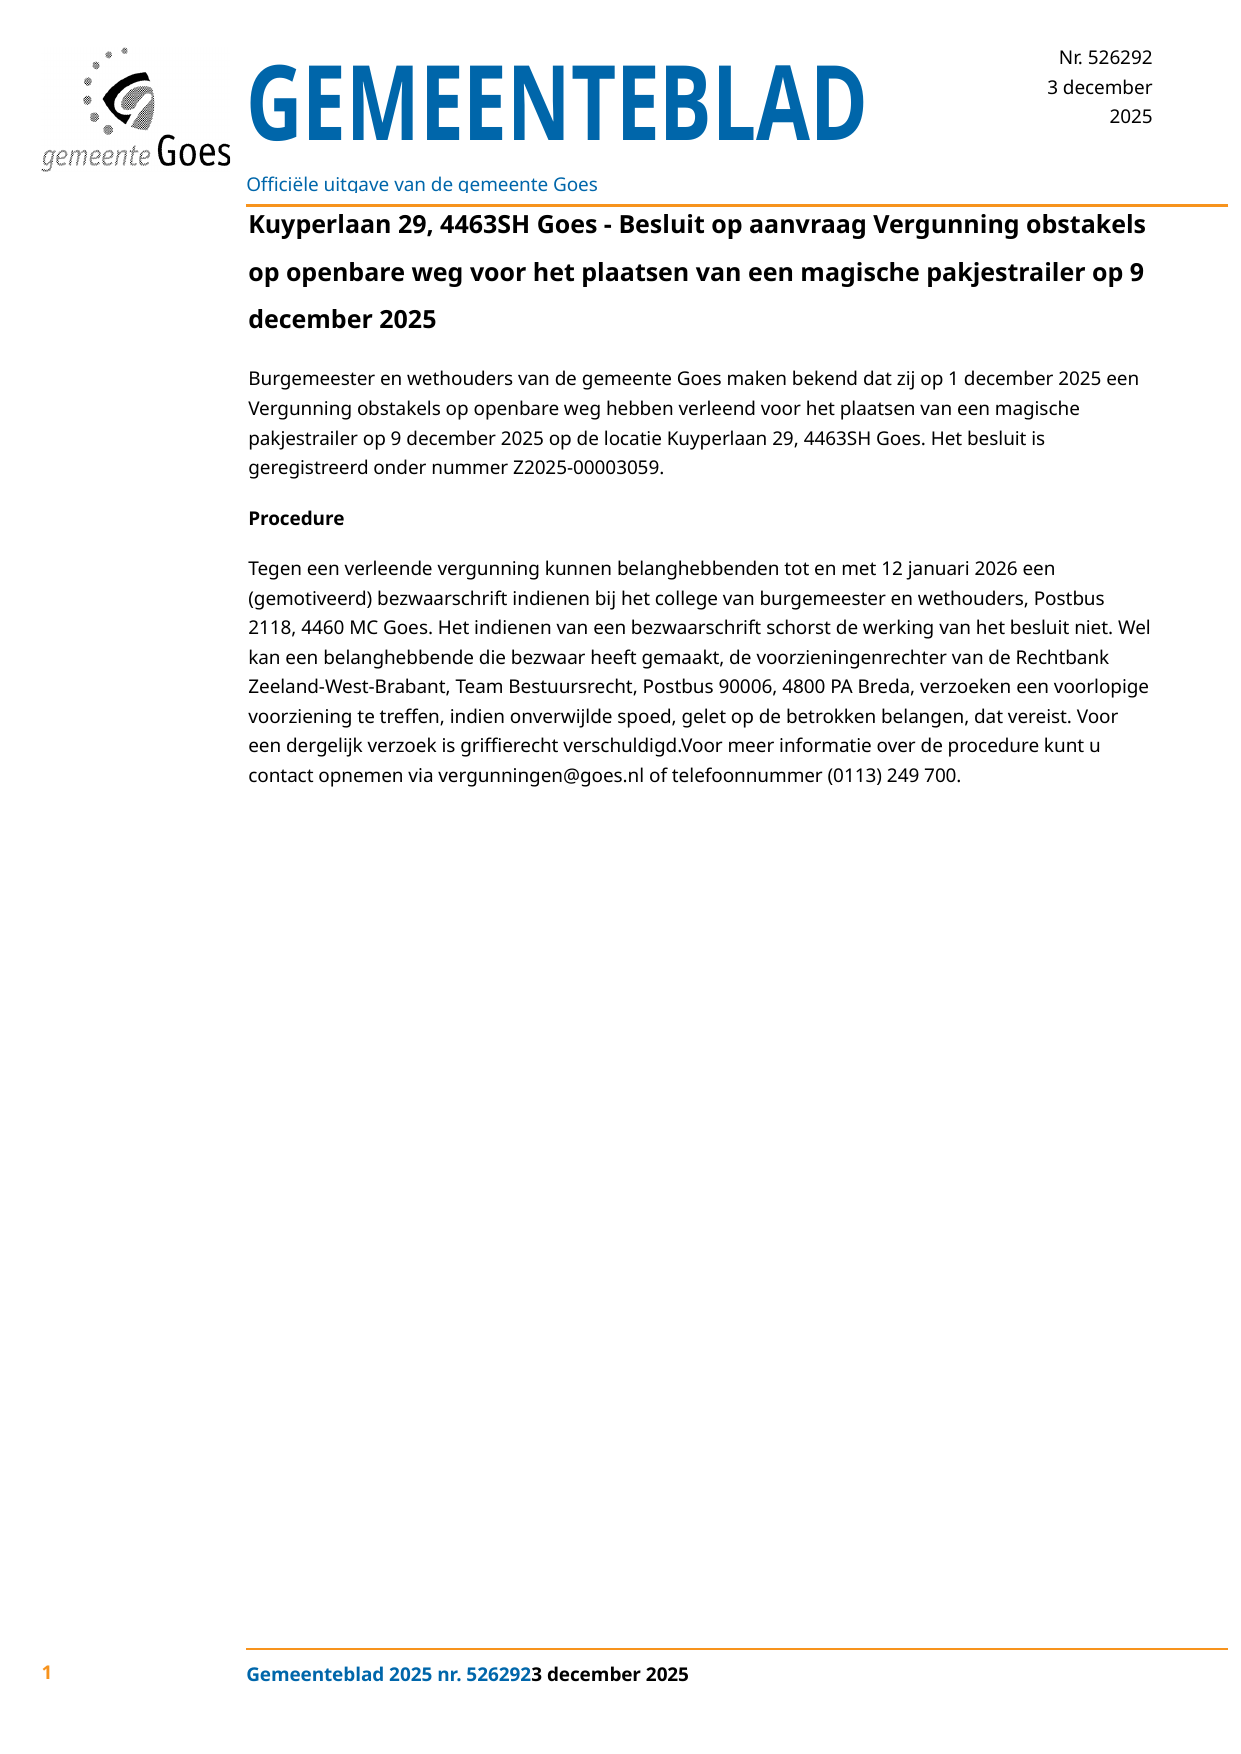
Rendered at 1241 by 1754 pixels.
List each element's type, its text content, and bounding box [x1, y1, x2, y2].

picture [41, 47, 231, 172]
text Procedure [248, 505, 1152, 530]
text Tegen een verleende vergunning kunnen belanghebbenden tot en met 12 januari 2026 een (gemotiveerd) bezwaarschrift indienen bij het college van burgemeester en wethouders, Postbus 2118, 4460 MC Goes. Het indienen van een bezwaarschrift schorst de werking van het besluit niet. Wel kan een belanghebbende die bezwaar heeft gemaakt, de voorzieningenrechter van de Rechtbank Zeeland-West-Brabant, Team Bestuursrecht, Postbus 90006, 4800 PA Breda, verzoeken een voorlopige voorziening te treffen, indien onverwijlde spoed, gelet op de betrokken belangen, dat vereist. Voor een dergelijk verzoek is griffierecht verschuldigd.Voor meer informatie over de procedure kunt u contact opnemen via vergunningen@goes.nl of telefoonnummer (0113) 249 700. [248, 555, 1152, 788]
text Kuyperlaan 29, 4463SH Goes - Besluit op aanvraag Vergunning obstakels op openbare weg voor het plaatsen van een magische pakjestrailer op 9 december 2025 [248, 207, 1152, 336]
text Burgemeester en wethouders van de gemeente Goes maken bekend dat zij op 1 december 2025 een Vergunning obstakels op openbare weg hebben verleend voor het plaatsen van een magische pakjestrailer op 9 december 2025 op de locatie Kuyperlaan 29, 4463SH Goes. Het besluit is geregistreerd onder nummer Z2025-00003059. [248, 366, 1152, 480]
